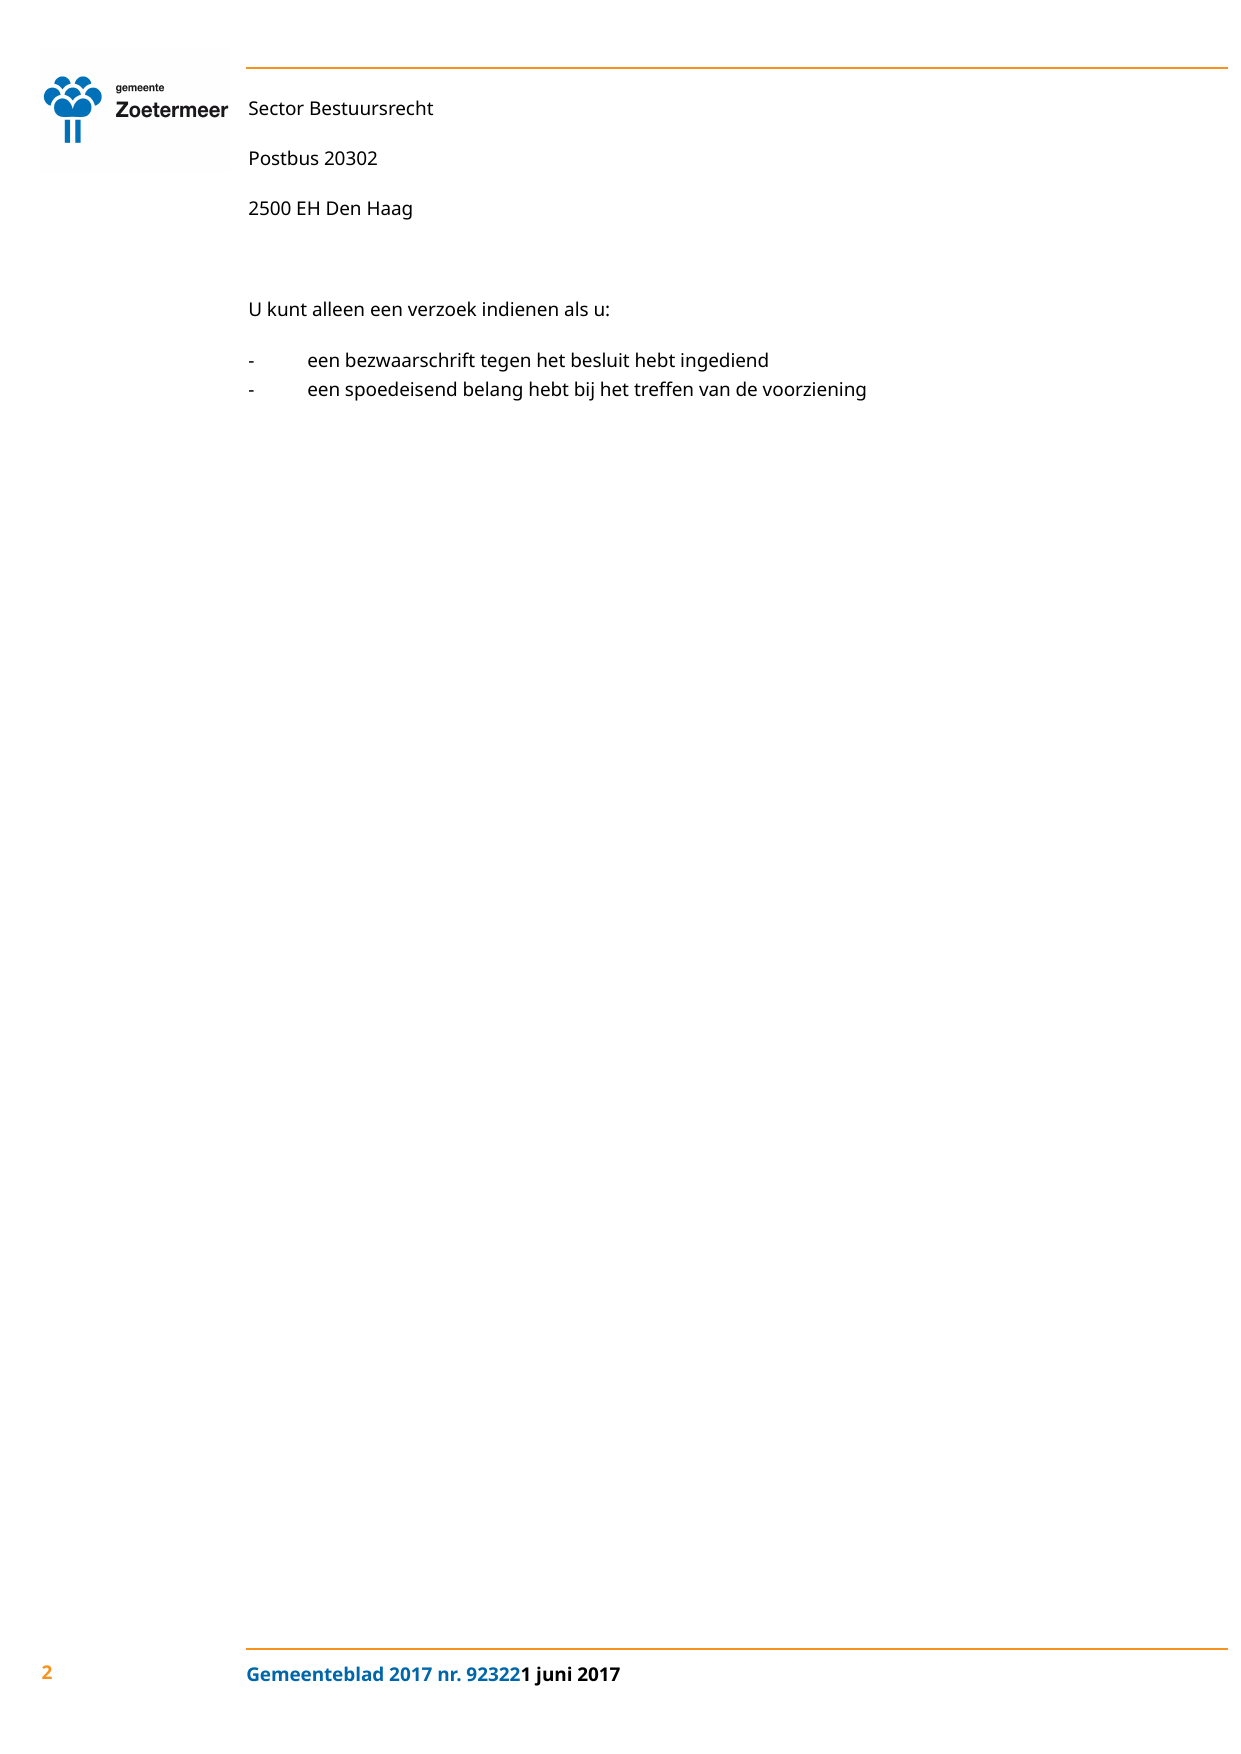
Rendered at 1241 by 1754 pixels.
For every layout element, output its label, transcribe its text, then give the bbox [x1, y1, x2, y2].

text U kunt alleen een verzoek indienen als u: [248, 296, 1152, 322]
list een spoedeisend belang hebt bij het treffen van de voorziening [248, 376, 1152, 402]
text 2500 EH Den Haag [248, 196, 1152, 221]
list een bezwaarschrift tegen het besluit hebt ingediend [248, 347, 1152, 373]
text Sector Bestuursrecht [248, 95, 1152, 121]
picture [41, 47, 231, 172]
text Postbus 20302 [248, 145, 1152, 171]
